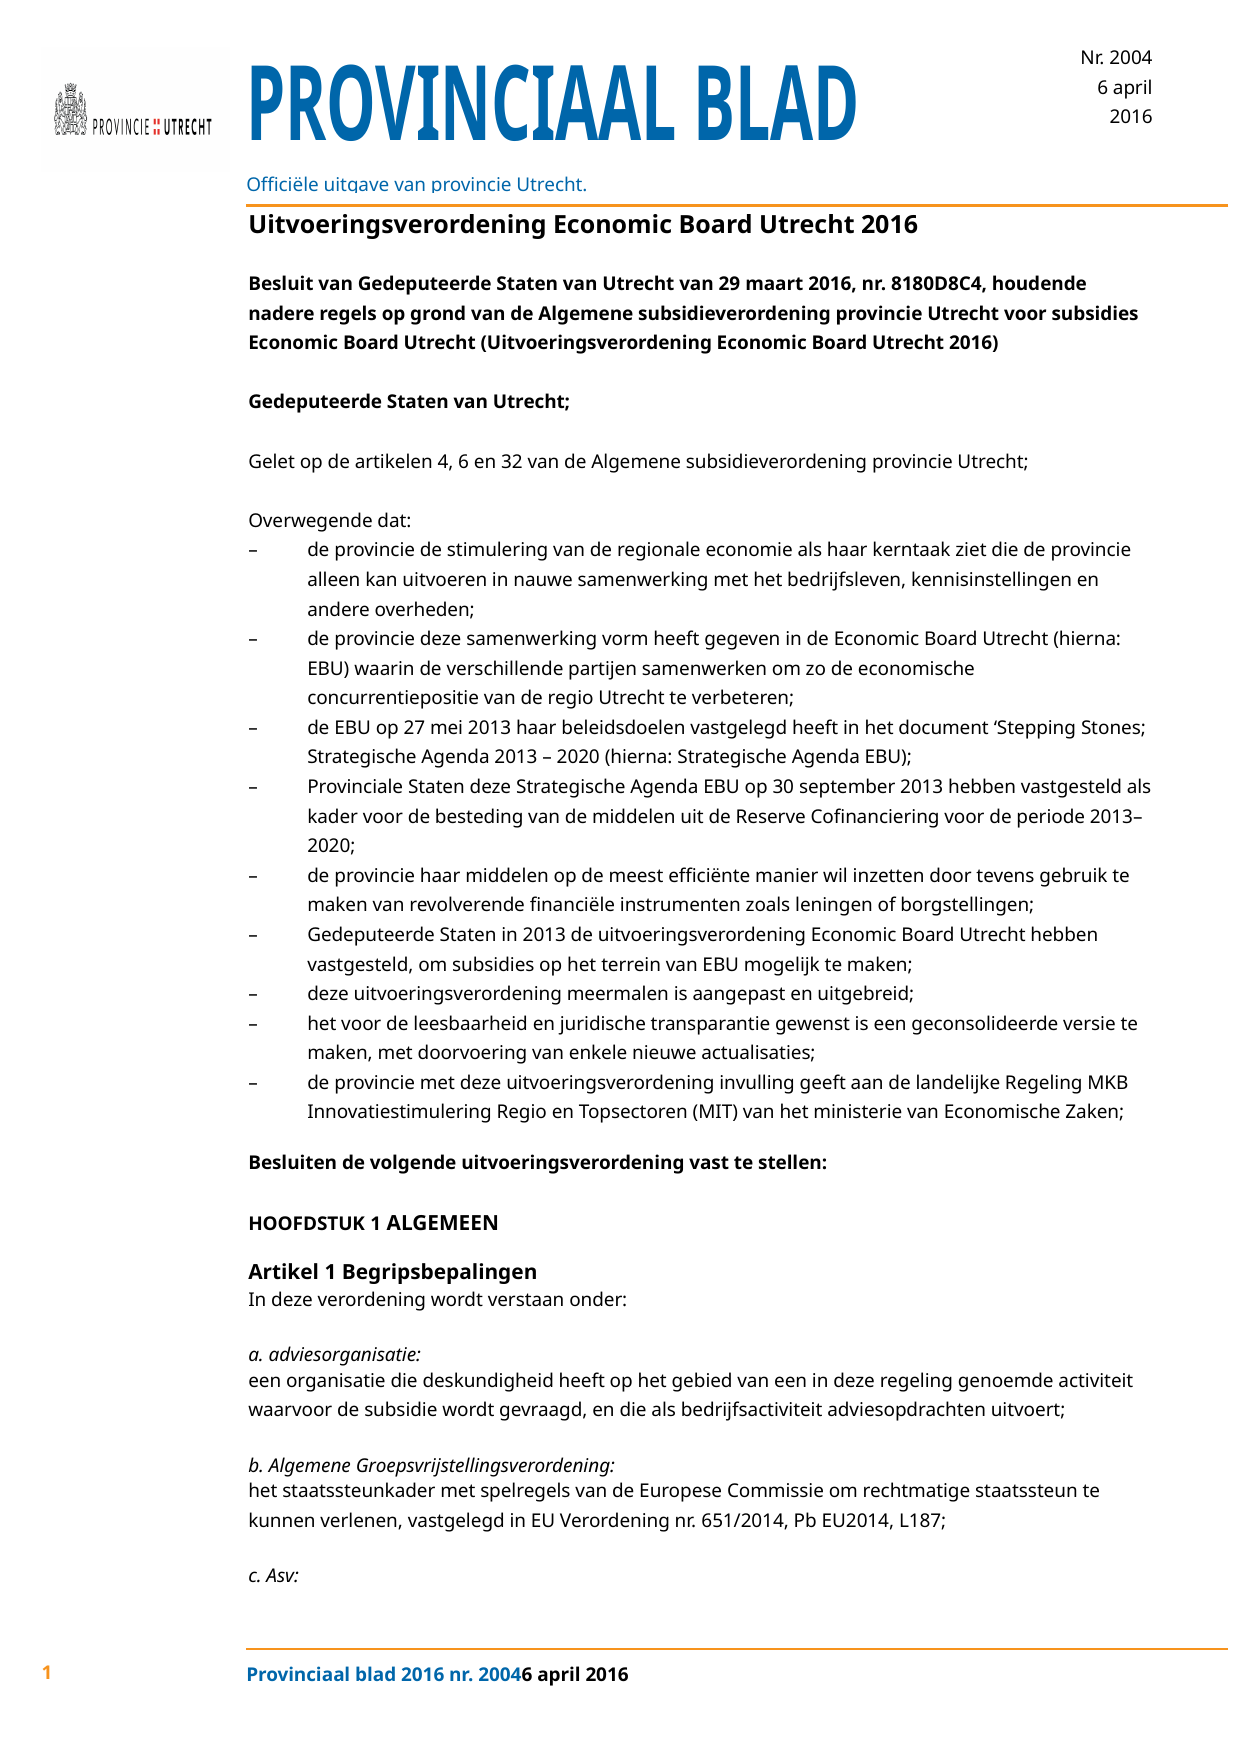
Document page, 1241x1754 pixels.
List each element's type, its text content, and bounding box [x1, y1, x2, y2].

text c. Asv: [248, 1562, 1152, 1588]
list de provincie met deze uitvoeringsverordening invulling geeft aan de landelijke Regeling MKB Innovatiestimulering Regio en Topsectoren (MIT) van het ministerie van Economische Zaken; [248, 1069, 1152, 1124]
text a. adviesorganisatie: [248, 1341, 1152, 1367]
picture [41, 47, 231, 172]
list Gedeputeerde Staten in 2013 de uitvoeringsverordening Economic Board Utrecht hebben vastgesteld, om subsidies op het terrein van EBU mogelijk te maken; [248, 921, 1152, 976]
text Besluiten de volgende uitvoeringsverordening vast te stellen: [248, 1149, 1152, 1175]
text een organisatie die deskundigheid heeft op het gebied van een in deze regeling genoemde activiteit waarvoor de subsidie wordt gevraagd, en die als bedrijfsactiviteit adviesopdrachten uitvoert; [248, 1367, 1152, 1422]
list de provincie de stimulering van de regionale economie als haar kerntaak ziet die de provincie alleen kan uitvoeren in nauwe samenwerking met het bedrijfsleven, kennisinstellingen en andere overheden; [248, 537, 1152, 621]
text In deze verordening wordt verstaan onder: [248, 1286, 1152, 1312]
text Gelet op de artikelen 4, 6 en 32 van de Algemene subsidieverordening provincie Utrecht; [248, 448, 1152, 473]
list de EBU op 27 mei 2013 haar beleidsdoelen vastgelegd heeft in het document ‘Stepping Stones; Strategische Agenda 2013 – 2020 (hierna: Strategische Agenda EBU); [248, 714, 1152, 769]
list deze uitvoeringsverordening meermalen is aangepast en uitgebreid; [248, 980, 1152, 1006]
text het staatssteunkader met spelregels van de Europese Commissie om rechtmatige staatssteun te kunnen verlenen, vastgelegd in EU Verordening nr. 651/2014, Pb EU2014, L187; [248, 1477, 1152, 1533]
list het voor de leesbaarheid en juridische transparantie gewenst is een geconsolideerde versie te maken, met doorvoering van enkele nieuwe actualisaties; [248, 1010, 1152, 1065]
text Artikel 1 Begripsbepalingen [248, 1257, 1152, 1286]
text Uitvoeringsverordening Economic Board Utrecht 2016 [248, 207, 1152, 241]
list de provincie haar middelen op de meest efficiënte manier wil inzetten door tevens gebruik te maken van revolverende financiële instrumenten zoals leningen of borgstellingen; [248, 862, 1152, 917]
text b. Algemene Groepsvrijstellingsverordening: [248, 1452, 1152, 1477]
list de provincie deze samenwerking vorm heeft gegeven in de Economic Board Utrecht (hierna: EBU) waarin de verschillende partijen samenwerken om zo de economische concurrentiepositie van de regio Utrecht te verbeteren; [248, 625, 1152, 710]
text Overwegende dat: [248, 507, 1152, 533]
list Provinciale Staten deze Strategische Agenda EBU op 30 september 2013 hebben vastgesteld als kader voor de besteding van de middelen uit de Reserve Cofinanciering voor de periode 2013–2020; [248, 773, 1152, 858]
text Besluit van Gedeputeerde Staten van Utrecht van 29 maart 2016, nr. 8180D8C4, houdende nadere regels op grond van de Algemene subsidieverordening provincie Utrecht voor subsidies Economic Board Utrecht (Uitvoeringsverordening Economic Board Utrecht 2016) [248, 270, 1152, 355]
text Gedeputeerde Staten van Utrecht; [248, 389, 1152, 414]
text HOOFDSTUK 1 ALGEMEEN [248, 1208, 1152, 1237]
